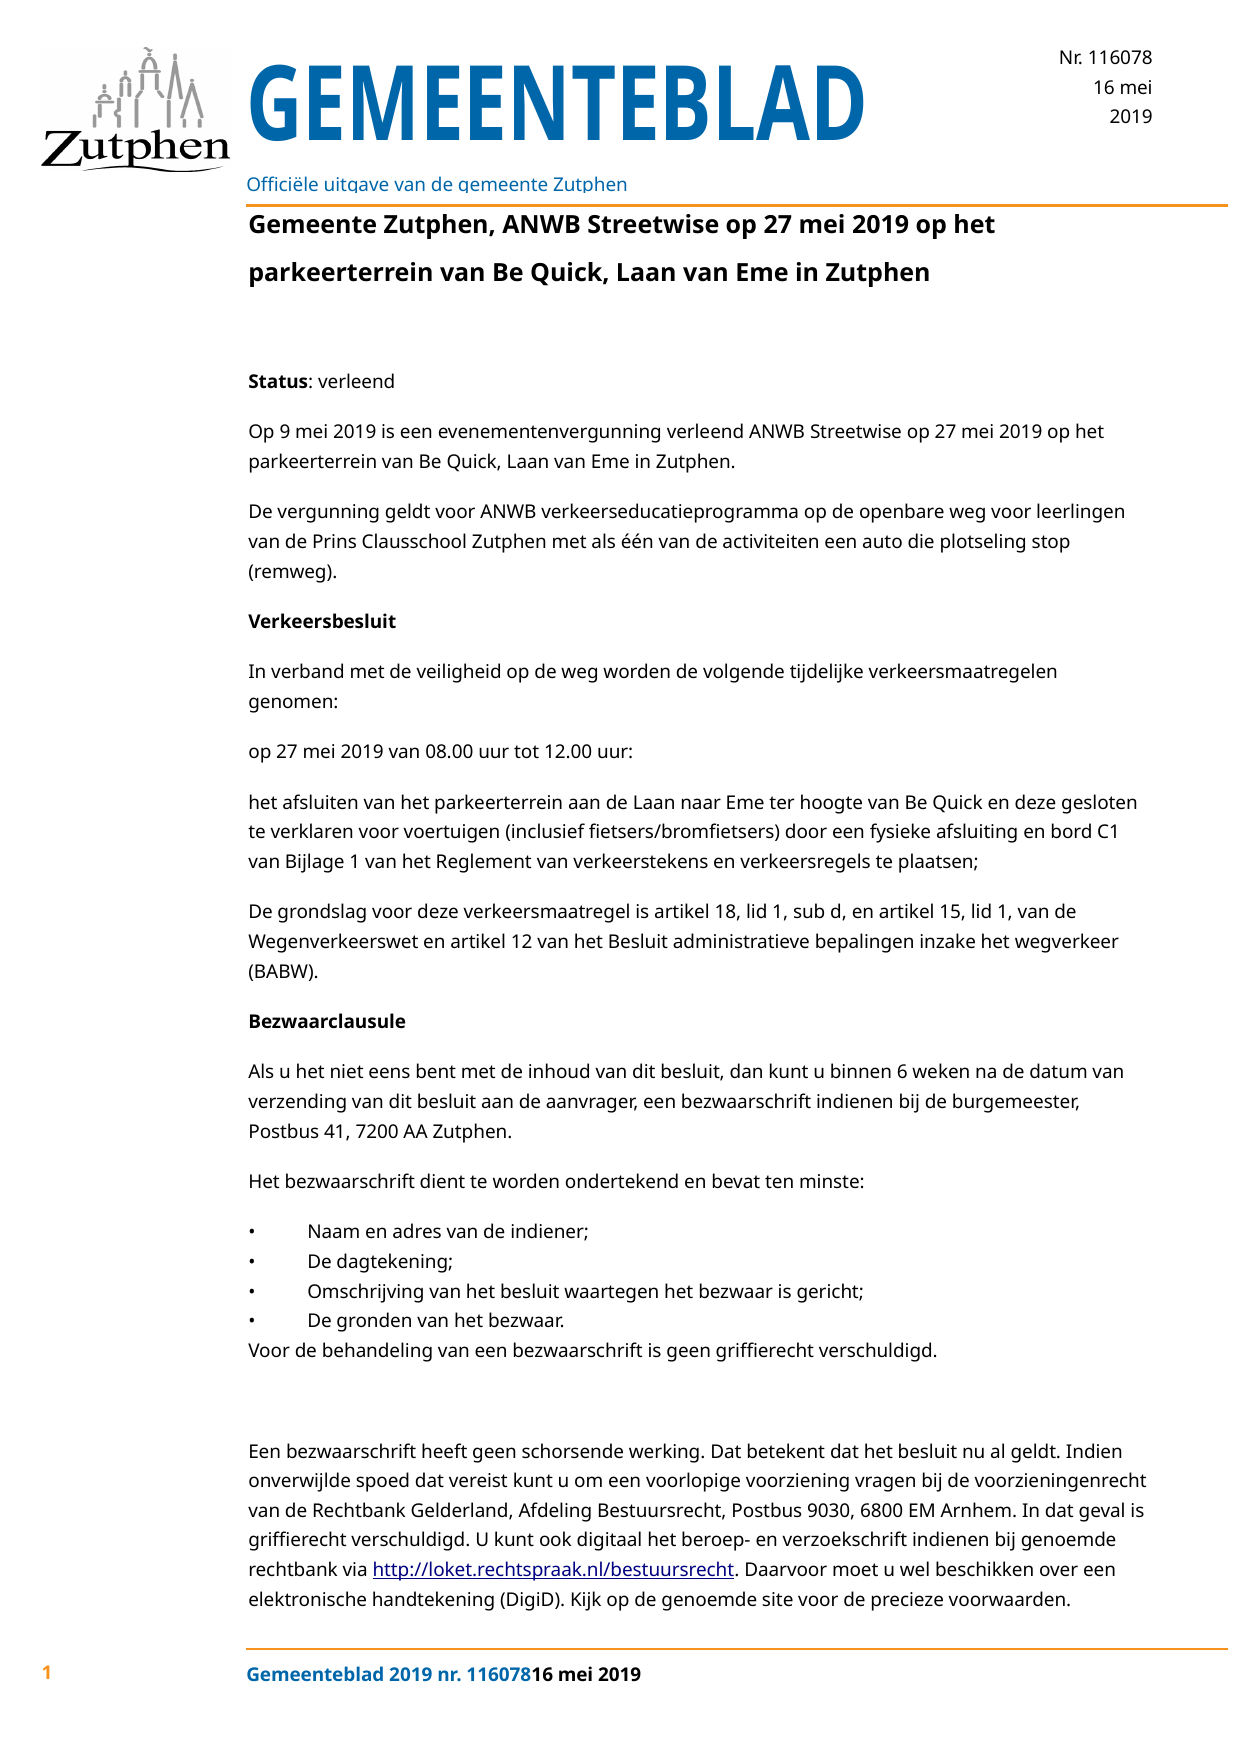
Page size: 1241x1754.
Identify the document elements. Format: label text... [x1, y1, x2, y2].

text De grondslag voor deze verkeersmaatregel is artikel 18, lid 1, sub d, en artikel 15, lid 1, van de Wegenverkeerswet en artikel 12 van het Besluit administratieve bepalingen inzake het wegverkeer (BABW). [248, 899, 1152, 984]
list Omschrijving van het besluit waartegen het bezwaar is gericht; [248, 1278, 1152, 1304]
text Voor de behandeling van een bezwaarschrift is geen griffierecht verschuldigd. [248, 1337, 1152, 1363]
text De vergunning geldt voor ANWB verkeerseducatieprogramma op de openbare weg voor leerlingen van de Prins Clausschool Zutphen met als één van de activiteiten een auto die plotseling stop (remweg). [248, 499, 1152, 584]
text Het bezwaarschrift dient te worden ondertekend en bevat ten minste: [248, 1168, 1152, 1194]
text Verkeersbesluit [248, 608, 1152, 634]
text op 27 mei 2019 van 08.00 uur tot 12.00 uur: [248, 739, 1152, 764]
text Status: verleend [248, 368, 1152, 394]
list De gronden van het bezwaar. [248, 1307, 1152, 1333]
text Gemeente Zutphen, ANWB Streetwise op 27 mei 2019 op het parkeerterrein van Be Quick, Laan van Eme in Zutphen [248, 207, 1152, 288]
list Naam en adres van de indiener; [248, 1219, 1152, 1244]
text Als u het niet eens bent met de inhoud van dit besluit, dan kunt u binnen 6 weken na de datum van verzending van dit besluit aan de aanvrager, een bezwaarschrift indienen bij de burgemeester, Postbus 41, 7200 AA Zutphen. [248, 1059, 1152, 1144]
text Op 9 mei 2019 is een evenementenvergunning verleend ANWB Streetwise op 27 mei 2019 op het parkeerterrein van Be Quick, Laan van Eme in Zutphen. [248, 419, 1152, 474]
text het afsluiten van het parkeerterrein aan de Laan naar Eme ter hoogte van Be Quick en deze gesloten te verklaren voor voertuigen (inclusief fietsers/bromfietsers) door een fysieke afsluiting en bord C1 van Bijlage 1 van het Reglement van verkeerstekens en verkeersregels te plaatsen; [248, 789, 1152, 874]
picture [41, 47, 231, 172]
list De dagtekening; [248, 1248, 1152, 1274]
text In verband met de veiligheid op de weg worden de volgende tijdelijke verkeersmaatregelen genomen: [248, 659, 1152, 714]
text Een bezwaarschrift heeft geen schorsende werking. Dat betekent dat het besluit nu al geldt. Indien onverwijlde spoed dat vereist kunt u om een voorlopige voorziening vragen bij de voorzieningenrecht van de Rechtbank Gelderland, Afdeling Bestuursrecht, Postbus 9030, 6800 EM Arnhem. In dat geval is griffierecht verschuldigd. U kunt ook digitaal het beroep- en verzoekschrift indienen bij genoemde rechtbank via http://loket.rechtspraak.nl/bestuursrecht. Daarvoor moet u wel beschikken over een elektronische handtekening (DigiD). Kijk op de genoemde site voor de precieze voorwaarden. [248, 1438, 1152, 1612]
text Bezwaarclausule [248, 1008, 1152, 1034]
